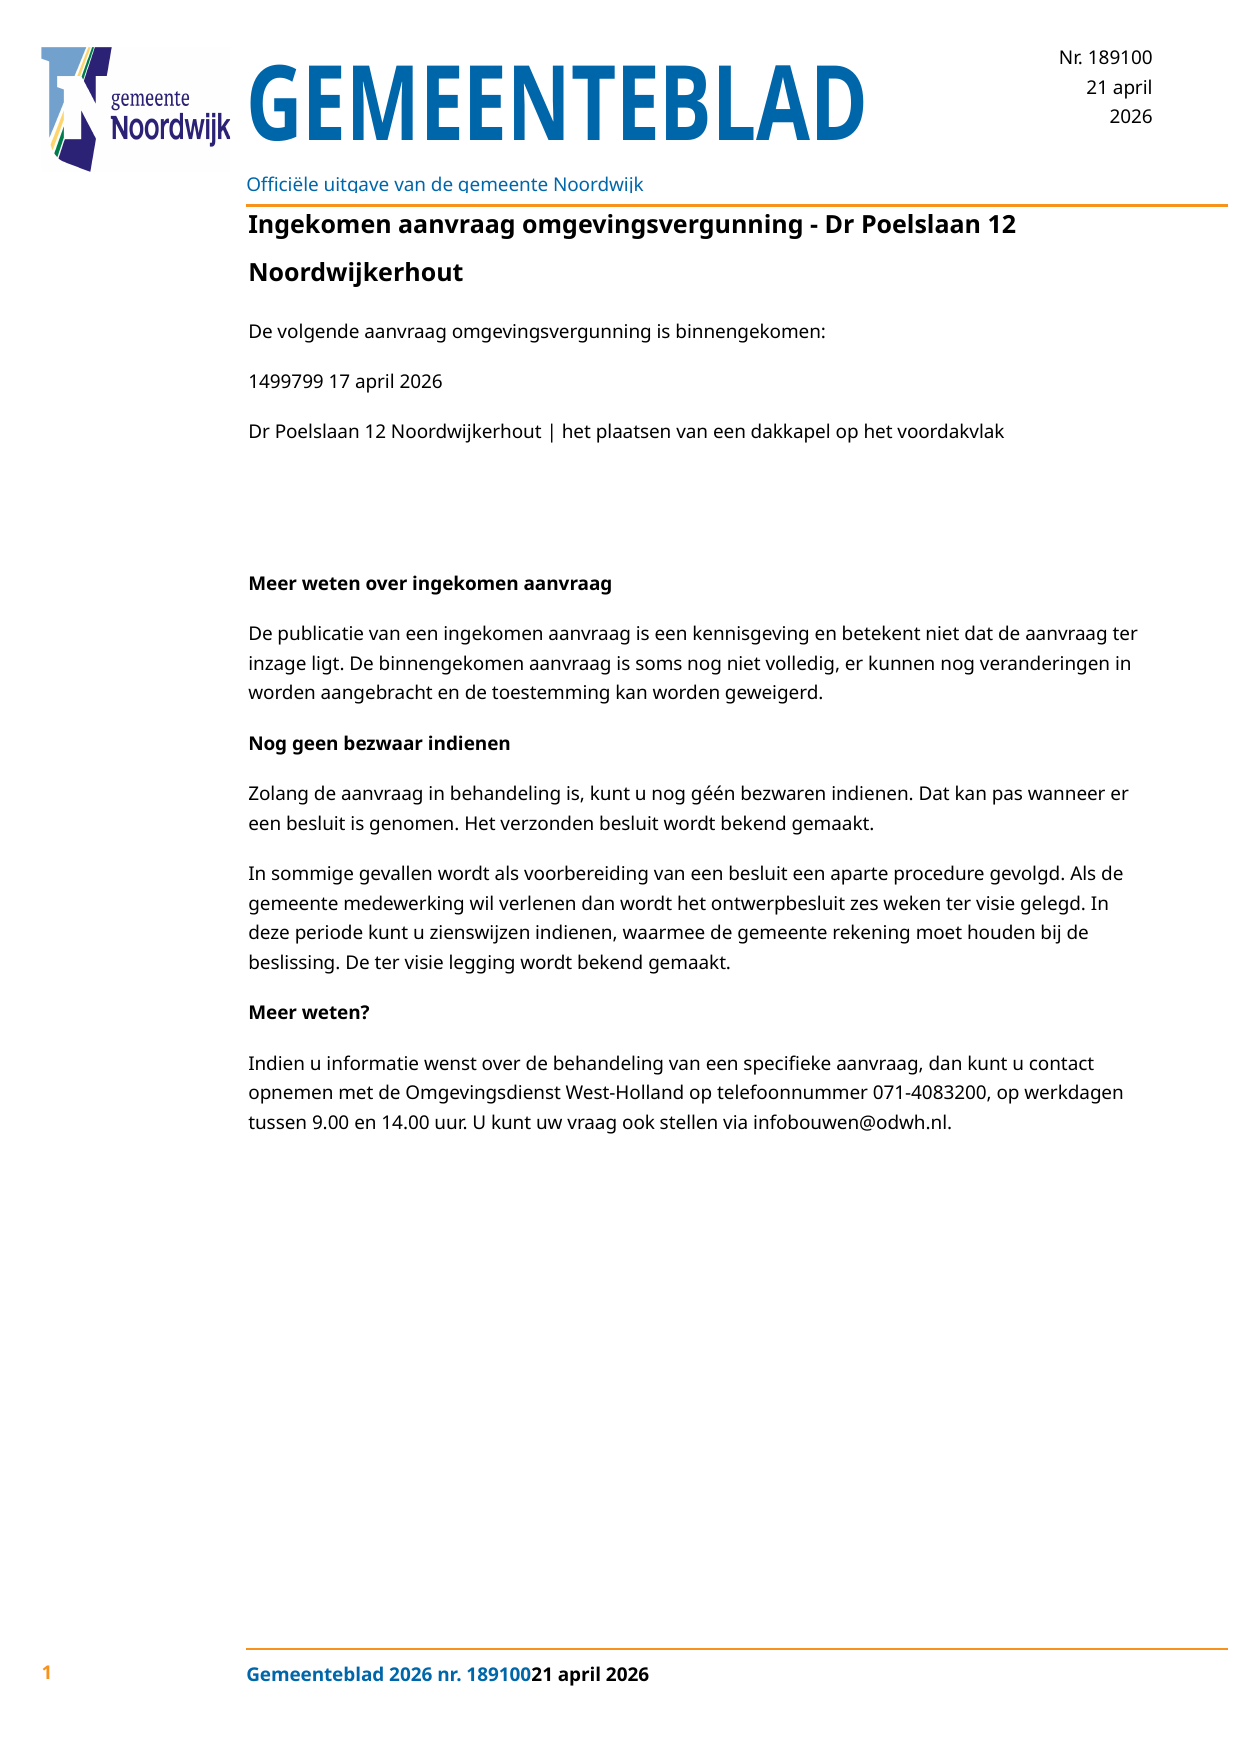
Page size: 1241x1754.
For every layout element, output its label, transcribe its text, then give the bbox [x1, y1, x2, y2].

picture [41, 47, 231, 172]
text Meer weten over ingekomen aanvraag [248, 570, 1152, 596]
text De publicatie van een ingekomen aanvraag is een kennisgeving en betekent niet dat de aanvraag ter inzage ligt. De binnengekomen aanvraag is soms nog niet volledig, er kunnen nog veranderingen in worden aangebracht en de toestemming kan worden geweigerd. [248, 620, 1152, 705]
text In sommige gevallen wordt als voorbereiding van een besluit een aparte procedure gevolgd. Als de gemeente medewerking wil verlenen dan wordt het ontwerpbesluit zes weken ter visie gelegd. In deze periode kunt u zienswijzen indienen, waarmee de gemeente rekening moet houden bij de beslissing. De ter visie legging wordt bekend gemaakt. [248, 860, 1152, 975]
text Meer weten? [248, 999, 1152, 1025]
text Ingekomen aanvraag omgevingsvergunning - Dr Poelslaan 12 Noordwijkerhout [248, 207, 1152, 288]
text De volgende aanvraag omgevingsvergunning is binnengekomen: [248, 318, 1152, 344]
text Zolang de aanvraag in behandeling is, kunt u nog géén bezwaren indienen. Dat kan pas wanneer er een besluit is genomen. Het verzonden besluit wordt bekend gemaakt. [248, 780, 1152, 836]
text Dr Poelslaan 12 Noordwijkerhout | het plaatsen van een dakkapel op het voordakvlak [248, 419, 1152, 444]
text 1499799 17 april 2026 [248, 368, 1152, 394]
text Indien u informatie wenst over de behandeling van een specifieke aanvraag, dan kunt u contact opnemen met de Omgevingsdienst West-Holland op telefoonnummer 071-4083200, op werkdagen tussen 9.00 en 14.00 uur. U kunt uw vraag ook stellen via infobouwen@odwh.nl. [248, 1050, 1152, 1135]
text Nog geen bezwaar indienen [248, 730, 1152, 756]
